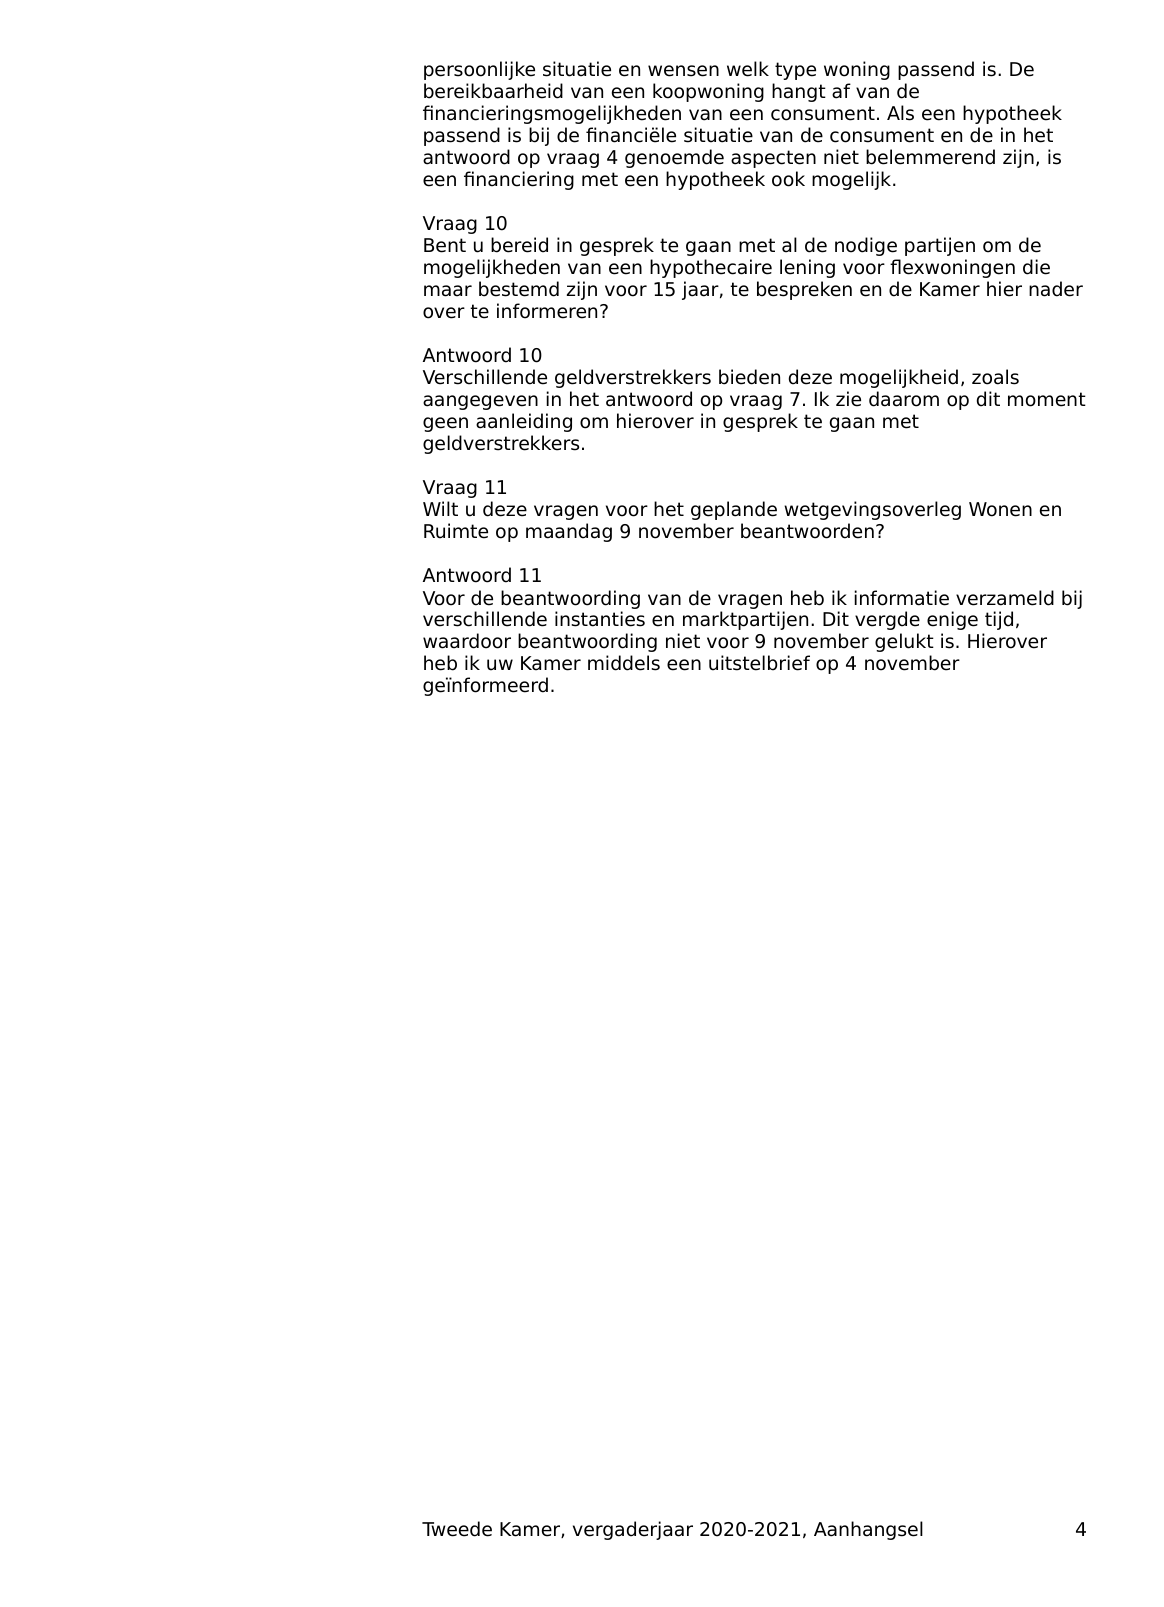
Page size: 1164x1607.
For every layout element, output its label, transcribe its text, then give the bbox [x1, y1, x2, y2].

text Antwoord 10 [422, 345, 1087, 367]
text Voor de beantwoording van de vragen heb ik informatie verzameld bij verschillende instanties en marktpartijen. Dit vergde enige tijd, waardoor beantwoording niet voor 9 november gelukt is. Hierover heb ik uw Kamer middels een uitstelbrief op 4 november geïnformeerd. [422, 587, 1087, 697]
text persoonlijke situatie en wensen welk type woning passend is. De bereikbaarheid van een koopwoning hangt af van de financieringsmogelijkheden van een consument. Als een hypotheek passend is bij de financiële situatie van de consument en de in het antwoord op vraag 4 genoemde aspecten niet belemmerend zijn, is een financiering met een hypotheek ook mogelijk. [422, 59, 1087, 191]
text Vraag 11 [422, 477, 1087, 499]
text Vraag 10 [422, 213, 1087, 235]
text Antwoord 11 [422, 565, 1087, 587]
text Verschillende geldverstrekkers bieden deze mogelijkheid, zoals aangegeven in het antwoord op vraag 7. Ik zie daarom op dit moment geen aanleiding om hierover in gesprek te gaan met geldverstrekkers. [422, 367, 1087, 455]
text Wilt u deze vragen voor het geplande wetgevingsoverleg Wonen en Ruimte op maandag 9 november beantwoorden? [422, 499, 1087, 543]
text Bent u bereid in gesprek te gaan met al de nodige partijen om de mogelijkheden van een hypothecaire lening voor flexwoningen die maar bestemd zijn voor 15 jaar, te bespreken en de Kamer hier nader over te informeren? [422, 235, 1087, 323]
